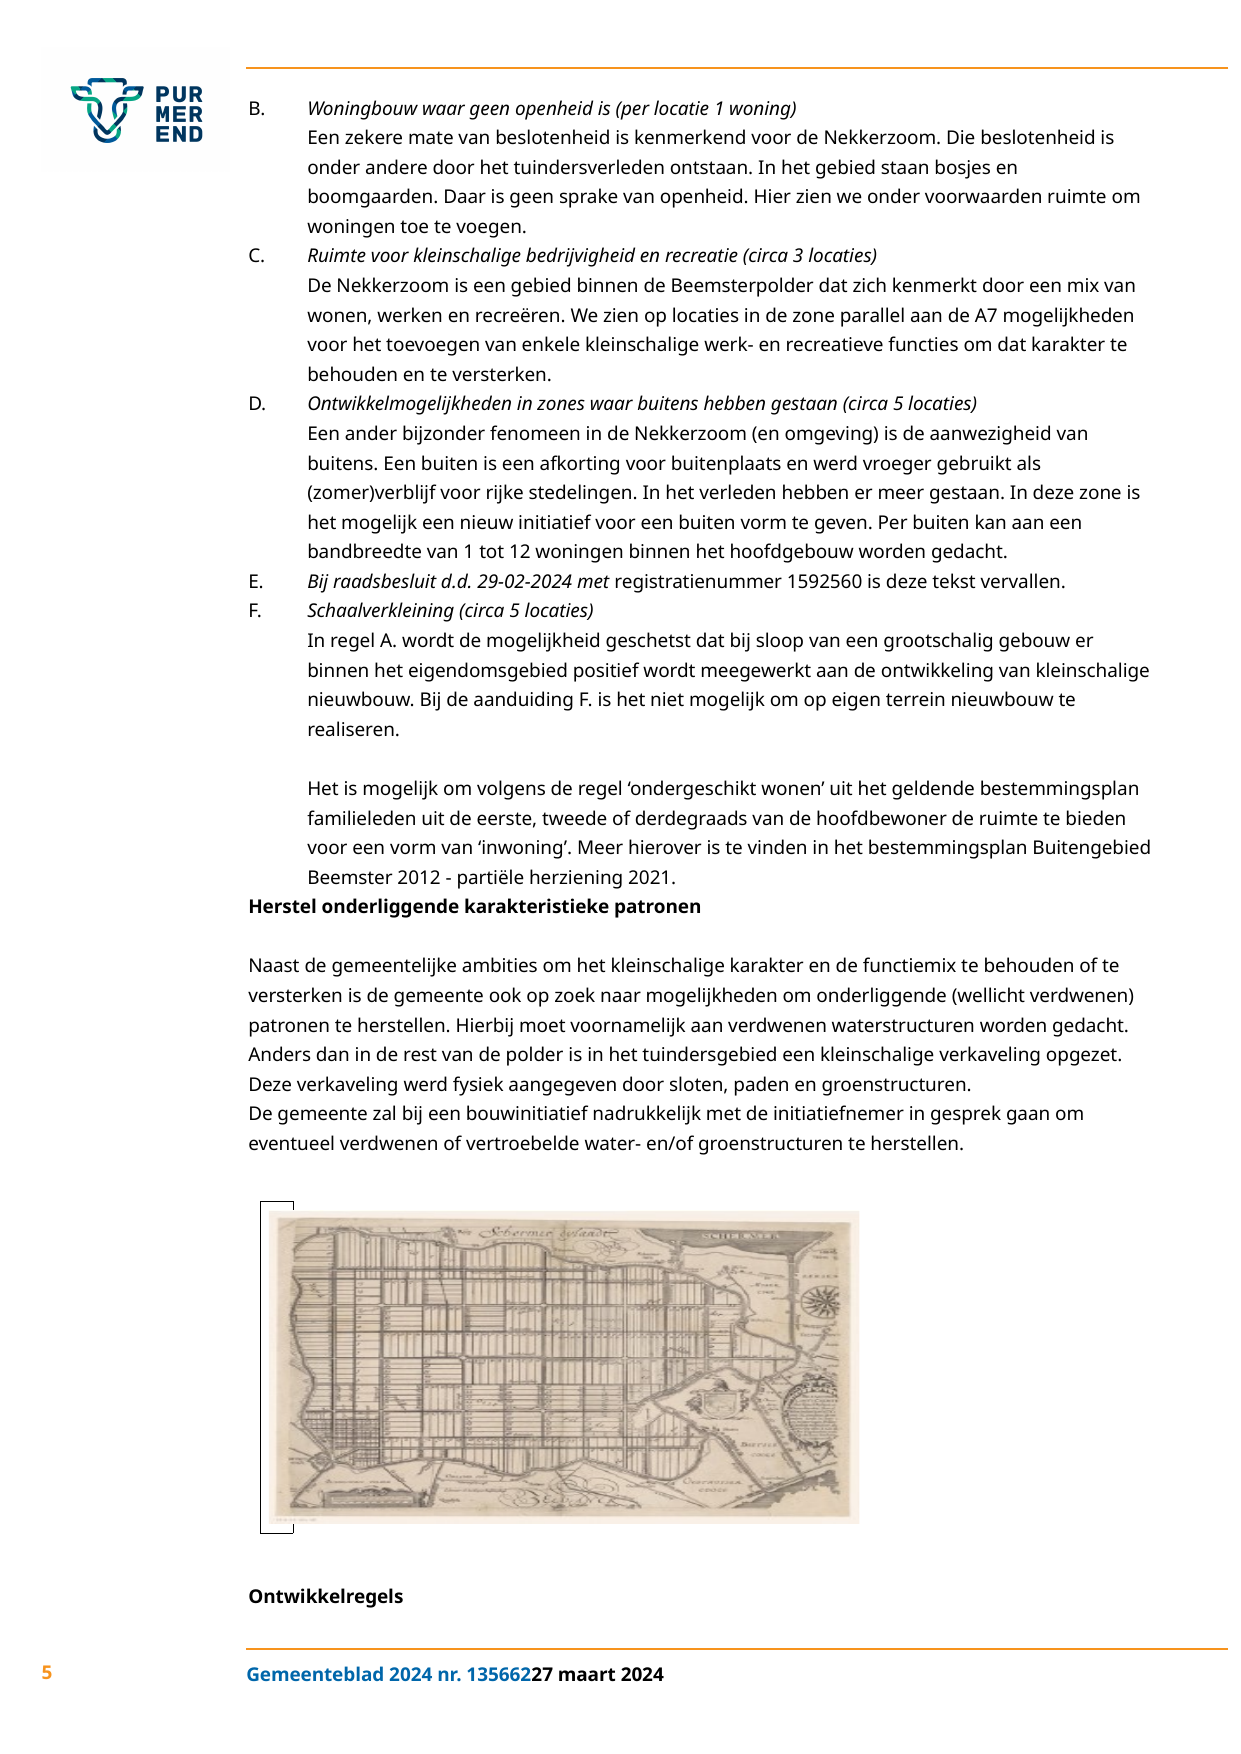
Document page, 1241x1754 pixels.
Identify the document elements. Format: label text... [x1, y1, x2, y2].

list In regel A. wordt de mogelijkheid geschetst dat bij sloop van een grootschalig gebouw er binnen het eigendomsgebied positief wordt meegewerkt aan de ontwikkeling van kleinschalige nieuwbouw. Bij de aanduiding F. is het niet mogelijk om op eigen terrein nieuwbouw te realiseren. [248, 627, 1152, 742]
picture [268, 1210, 860, 1524]
text Ontwikkelregels [248, 1584, 1152, 1609]
text Naast de gemeentelijke ambities om het kleinschalige karakter en de functiemix te behouden of te versterken is de gemeente ook op zoek naar mogelijkheden om onderliggende (wellicht verdwenen) patronen te herstellen. Hierbij moet voornamelijk aan verdwenen waterstructuren worden gedacht. Anders dan in de rest van de polder is in het tuindersgebied een kleinschalige verkaveling opgezet. Deze verkaveling werd fysiek aangegeven door sloten, paden en groenstructuren. [248, 953, 1152, 1097]
picture [41, 47, 231, 172]
list Schaalverkleining (circa 5 locaties) [248, 598, 1152, 623]
list Een zekere mate van beslotenheid is kenmerkend voor de Nekkerzoom. Die beslotenheid is onder andere door het tuindersverleden ontstaan. In het gebied staan bosjes en boomgaarden. Daar is geen sprake van openheid. Hier zien we onder voorwaarden ruimte om woningen toe te voegen. [248, 124, 1152, 239]
list Ontwikkelmogelijkheden in zones waar buitens hebben gestaan (circa 5 locaties) [248, 391, 1152, 416]
list Een ander bijzonder fenomeen in de Nekkerzoom (en omgeving) is de aanwezigheid van buitens. Een buiten is een afkorting voor buitenplaats en werd vroeger gebruikt als (zomer)verblijf voor rijke stedelingen. In het verleden hebben er meer gestaan. In deze zone is het mogelijk een nieuw initiatief voor een buiten vorm te geven. Per buiten kan aan een bandbreedte van 1 tot 12 woningen binnen het hoofdgebouw worden gedacht. [248, 420, 1152, 564]
list Woningbouw waar geen openheid is (per locatie 1 woning) [248, 95, 1152, 121]
list Bij raadsbesluit d.d. 29-02-2024 met registratienummer 1592560 is deze tekst vervallen. [248, 568, 1152, 594]
text Herstel onderliggende karakteristieke patronen [248, 893, 1152, 919]
list De Nekkerzoom is een gebied binnen de Beemsterpolder dat zich kenmerkt door een mix van wonen, werken en recreëren. We zien op locaties in de zone parallel aan de A7 mogelijkheden voor het toevoegen van enkele kleinschalige werk- en recreatieve functies om dat karakter te behouden en te versterken. [248, 272, 1152, 387]
list Ruimte voor kleinschalige bedrijvigheid en recreatie (circa 3 locaties) [248, 243, 1152, 268]
list Het is mogelijk om volgens de regel ‘ondergeschikt wonen’ uit het geldende bestemmingsplan familieleden uit de eerste, tweede of derdegraads van de hoofdbewoner de ruimte te bieden voor een vorm van ‘inwoning’. Meer hierover is te vinden in het bestemmingsplan Buitengebied Beemster 2012 - partiële herziening 2021. [248, 775, 1152, 890]
text De gemeente zal bij een bouwinitiatief nadrukkelijk met de initiatiefnemer in gesprek gaan om eventueel verdwenen of vertroebelde water- en/of groenstructuren te herstellen. [248, 1101, 1152, 1156]
